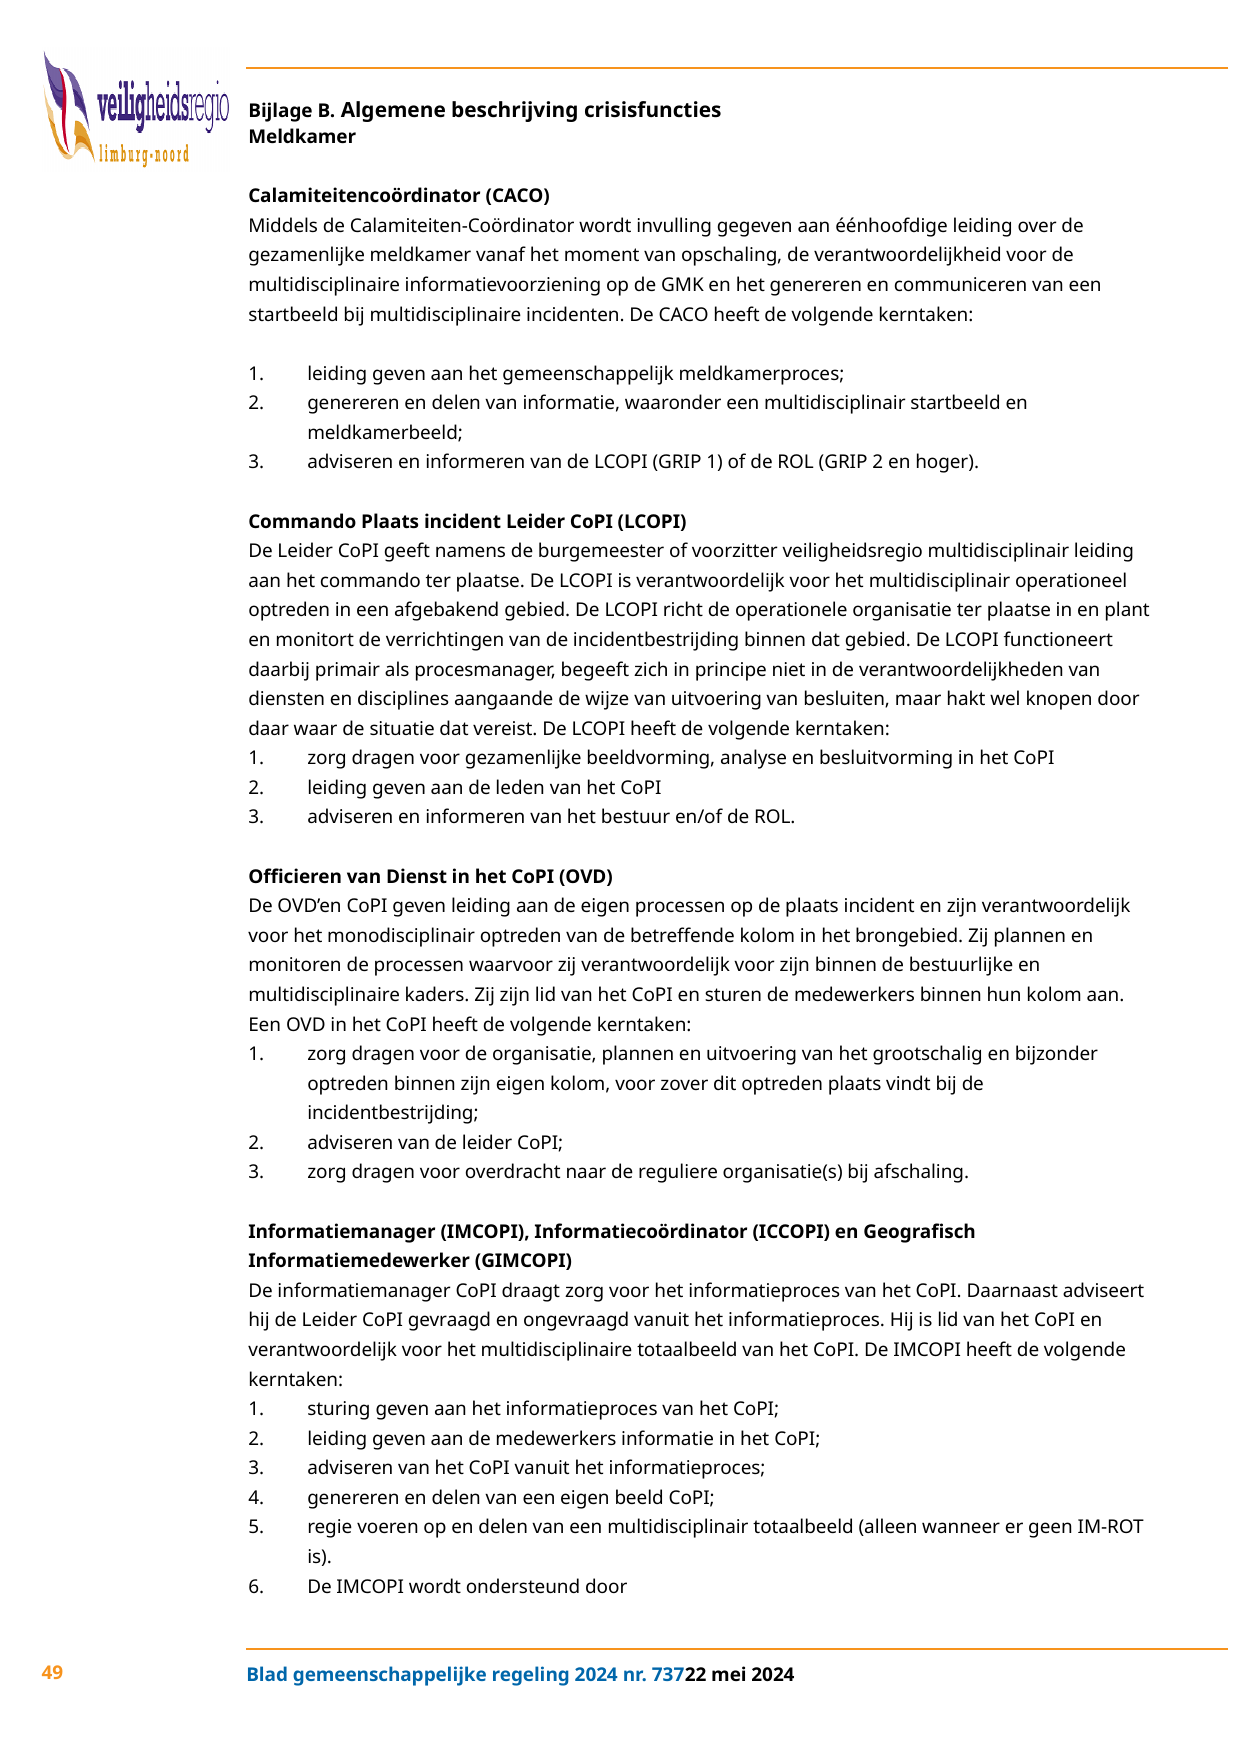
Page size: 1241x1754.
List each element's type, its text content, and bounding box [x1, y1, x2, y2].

text De OVD’en CoPI geven leiding aan de eigen processen op de plaats incident en zijn verantwoordelijk voor het monodisciplinair optreden van de betreffende kolom in het brongebied. Zij plannen en monitoren de processen waarvoor zij verantwoordelijk voor zijn binnen de bestuurlijke en multidisciplinaire kaders. Zij zijn lid van het CoPI en sturen de medewerkers binnen hun kolom aan. Een OVD in het CoPI heeft de volgende kerntaken: [248, 892, 1152, 1037]
list genereren en delen van een eigen beeld CoPI; [248, 1484, 1152, 1510]
list adviseren en informeren van het bestuur en/of de ROL. [248, 804, 1152, 829]
text Calamiteitencoördinator (CACO) [248, 182, 1152, 208]
list regie voeren op en delen van een multidisciplinair totaalbeeld (alleen wanneer er geen IM-ROT is). [248, 1514, 1152, 1569]
text Commando Plaats incident Leider CoPI (LCOPI) [248, 508, 1152, 534]
text Meldkamer [248, 123, 1152, 149]
list zorg dragen voor de organisatie, plannen en uitvoering van het grootschalig en bijzonder optreden binnen zijn eigen kolom, voor zover dit optreden plaats vindt bij de incidentbestrijding; [248, 1040, 1152, 1125]
list De IMCOPI wordt ondersteund door [248, 1573, 1152, 1599]
picture [41, 47, 231, 172]
text Middels de Calamiteiten-Coördinator wordt invulling gegeven aan éénhoofdige leiding over de gezamenlijke meldkamer vanaf het moment van opschaling, de verantwoordelijkheid voor de multidisciplinaire informatievoorziening op de GMK en het genereren en communiceren van een startbeeld bij multidisciplinaire incidenten. De CACO heeft de volgende kerntaken: [248, 212, 1152, 327]
list leiding geven aan de leden van het CoPI [248, 774, 1152, 800]
text Informatiemanager (IMCOPI), Informatiecoördinator (ICCOPI) en Geografisch Informatiemedewerker (GIMCOPI) [248, 1218, 1152, 1273]
list adviseren van het CoPI vanuit het informatieproces; [248, 1454, 1152, 1480]
list zorg dragen voor gezamenlijke beeldvorming, analyse en besluitvorming in het CoPI [248, 744, 1152, 770]
list genereren en delen van informatie, waaronder een multidisciplinair startbeeld en meldkamerbeeld; [248, 389, 1152, 445]
text Officieren van Dienst in het CoPI (OVD) [248, 863, 1152, 889]
text De informatiemanager CoPI draagt zorg voor het informatieproces van het CoPI. Daarnaast adviseert hij de Leider CoPI gevraagd en ongevraagd vanuit het informatieproces. Hij is lid van het CoPI en verantwoordelijk voor het multidisciplinaire totaalbeeld van het CoPI. De IMCOPI heeft de volgende kerntaken: [248, 1277, 1152, 1392]
list zorg dragen voor overdracht naar de reguliere organisatie(s) bij afschaling. [248, 1159, 1152, 1184]
list sturing geven aan het informatieproces van het CoPI; [248, 1395, 1152, 1421]
list adviseren van de leider CoPI; [248, 1129, 1152, 1155]
text De Leider CoPI geeft namens de burgemeester of voorzitter veiligheidsregio multidisciplinair leiding aan het commando ter plaatse. De LCOPI is verantwoordelijk voor het multidisciplinair operationeel optreden in een afgebakend gebied. De LCOPI richt de operationele organisatie ter plaatse in en plant en monitort de verrichtingen van de incidentbestrijding binnen dat gebied. De LCOPI functioneert daarbij primair als procesmanager, begeeft zich in principe niet in de verantwoordelijkheden van diensten en disciplines aangaande de wijze van uitvoering van besluiten, maar hakt wel knopen door daar waar de situatie dat vereist. De LCOPI heeft de volgende kerntaken: [248, 537, 1152, 741]
text Bijlage B. Algemene beschrijving crisisfuncties [248, 95, 1152, 123]
list leiding geven aan de medewerkers informatie in het CoPI; [248, 1425, 1152, 1451]
list leiding geven aan het gemeenschappelijk meldkamerproces; [248, 360, 1152, 386]
list adviseren en informeren van de LCOPI (GRIP 1) of de ROL (GRIP 2 en hoger). [248, 449, 1152, 474]
